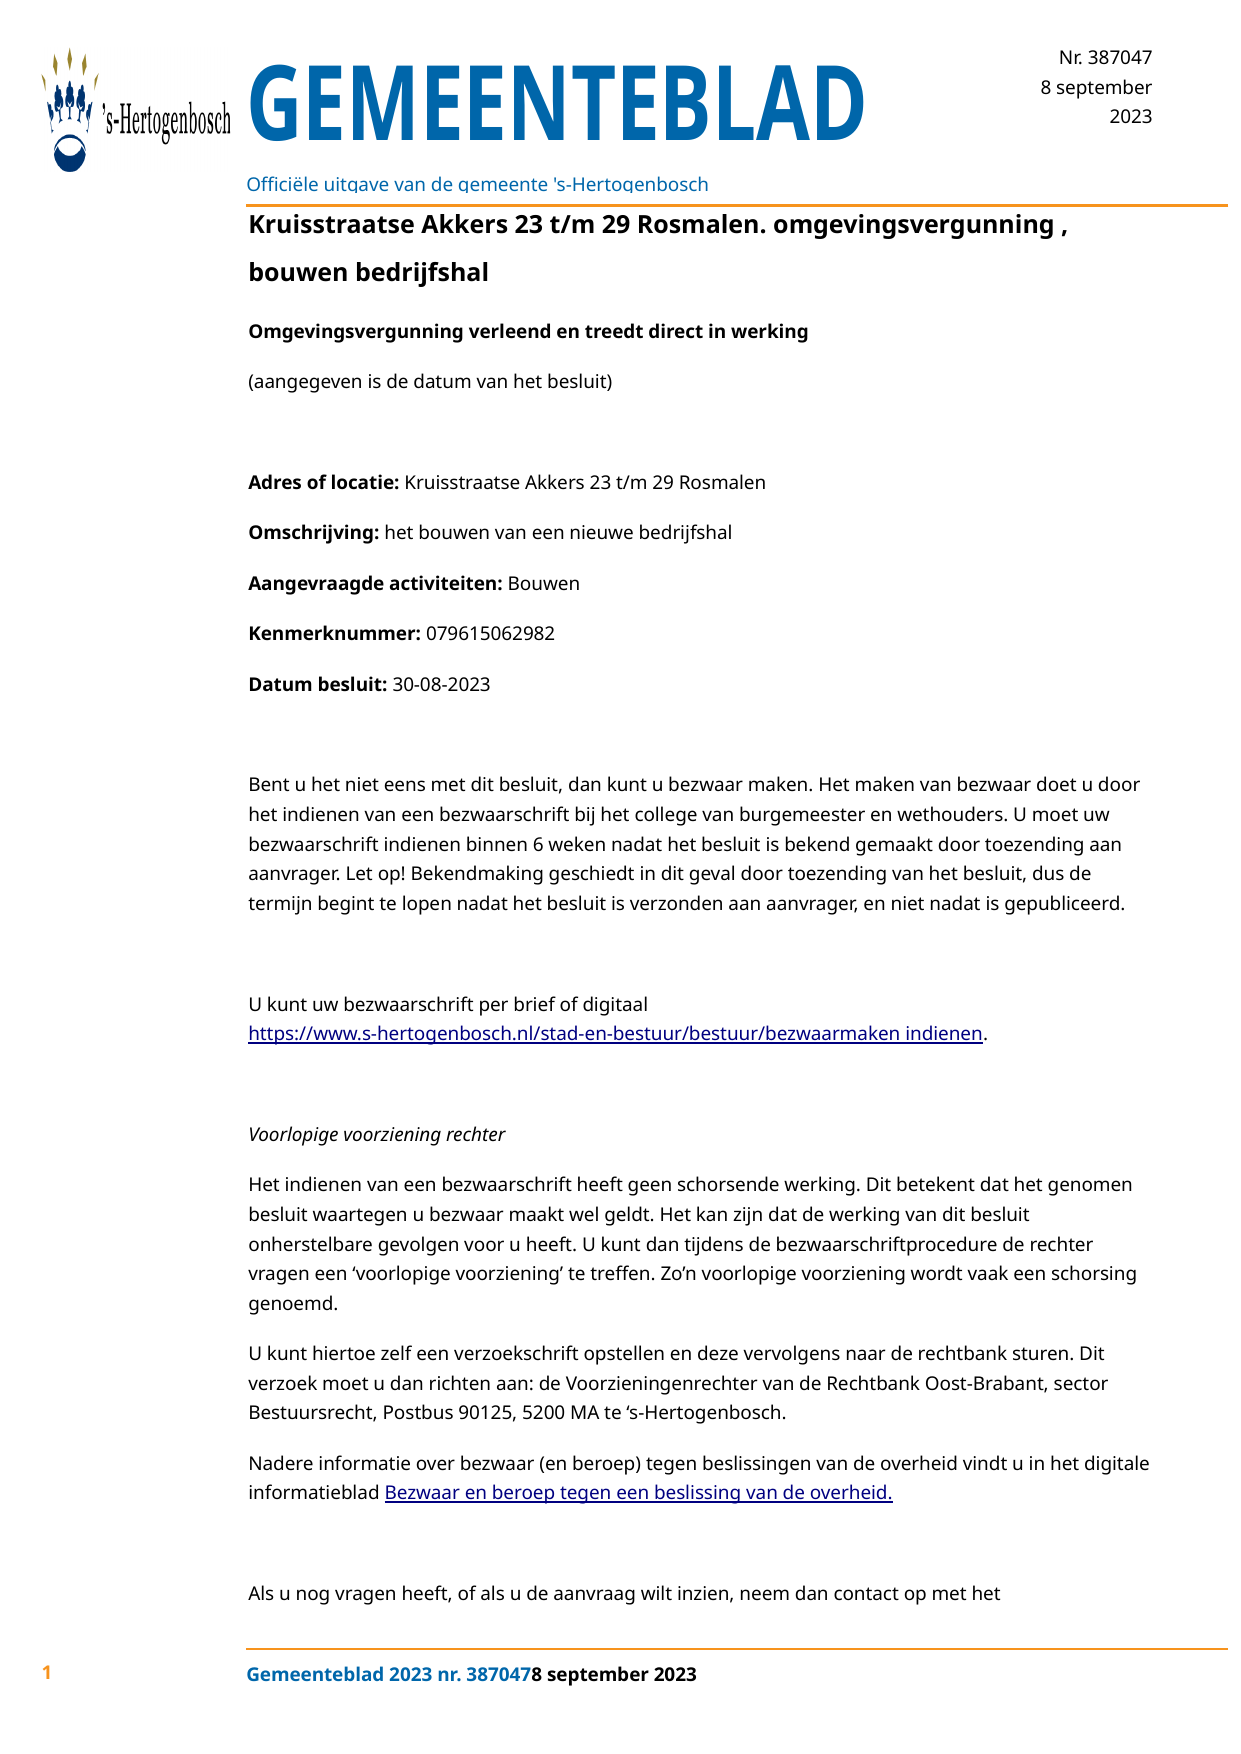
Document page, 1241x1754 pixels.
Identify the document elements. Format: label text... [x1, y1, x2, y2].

picture [41, 47, 231, 172]
text Nadere informatie over bezwaar (en beroep) tegen beslissingen van de overheid vindt u in het digitale informatieblad Bezwaar en beroep tegen een beslissing van de overheid. [248, 1450, 1152, 1505]
text Adres of locatie: Kruisstraatse Akkers 23 t/m 29 Rosmalen [248, 469, 1152, 495]
text Omschrijving: het bouwen van een nieuwe bedrijfshal [248, 519, 1152, 545]
text Kenmerknummer: 079615062982 [248, 620, 1152, 646]
text Voorlopige voorziening rechter [248, 1121, 1152, 1147]
text Omgevingsvergunning verleend en treedt direct in werking [248, 318, 1152, 344]
text U kunt hiertoe zelf een verzoekschrift opstellen en deze vervolgens naar de rechtbank sturen. Dit verzoek moet u dan richten aan: de Voorzieningenrechter van de Rechtbank Oost-Brabant, sector Bestuursrecht, Postbus 90125, 5200 MA te ‘s-Hertogenbosch. [248, 1340, 1152, 1425]
text Als u nog vragen heeft, of als u de aanvraag wilt inzien, neem dan contact op met het [248, 1580, 1152, 1606]
text Het indienen van een bezwaarschrift heeft geen schorsende werking. Dit betekent dat het genomen besluit waartegen u bezwaar maakt wel geldt. Het kan zijn dat de werking van dit besluit onherstelbare gevolgen voor u heeft. U kunt dan tijdens de bezwaarschriftprocedure de rechter vragen een ‘voorlopige voorziening’ te treffen. Zo’n voorlopige voorziening wordt vaak een schorsing genoemd. [248, 1172, 1152, 1316]
text Datum besluit: 30-08-2023 [248, 671, 1152, 697]
text Bent u het niet eens met dit besluit, dan kunt u bezwaar maken. Het maken van bezwaar doet u door het indienen van een bezwaarschrift bij het college van burgemeester en wethouders. U moet uw bezwaarschrift indienen binnen 6 weken nadat het besluit is bekend gemaakt door toezending aan aanvrager. Let op! Bekendmaking geschiedt in dit geval door toezending van het besluit, dus de termijn begint te lopen nadat het besluit is verzonden aan aanvrager, en niet nadat is gepubliceerd. [248, 772, 1152, 916]
text Aangevraagde activiteiten: Bouwen [248, 570, 1152, 596]
text (aangegeven is de datum van het besluit) [248, 368, 1152, 394]
text Kruisstraatse Akkers 23 t/m 29 Rosmalen. omgevingsvergunning , bouwen bedrijfshal [248, 207, 1152, 288]
text U kunt uw bezwaarschrift per brief of digitaal https://www.s-hertogenbosch.nl/stad-en-bestuur/bestuur/bezwaarmaken indienen. [248, 991, 1152, 1046]
